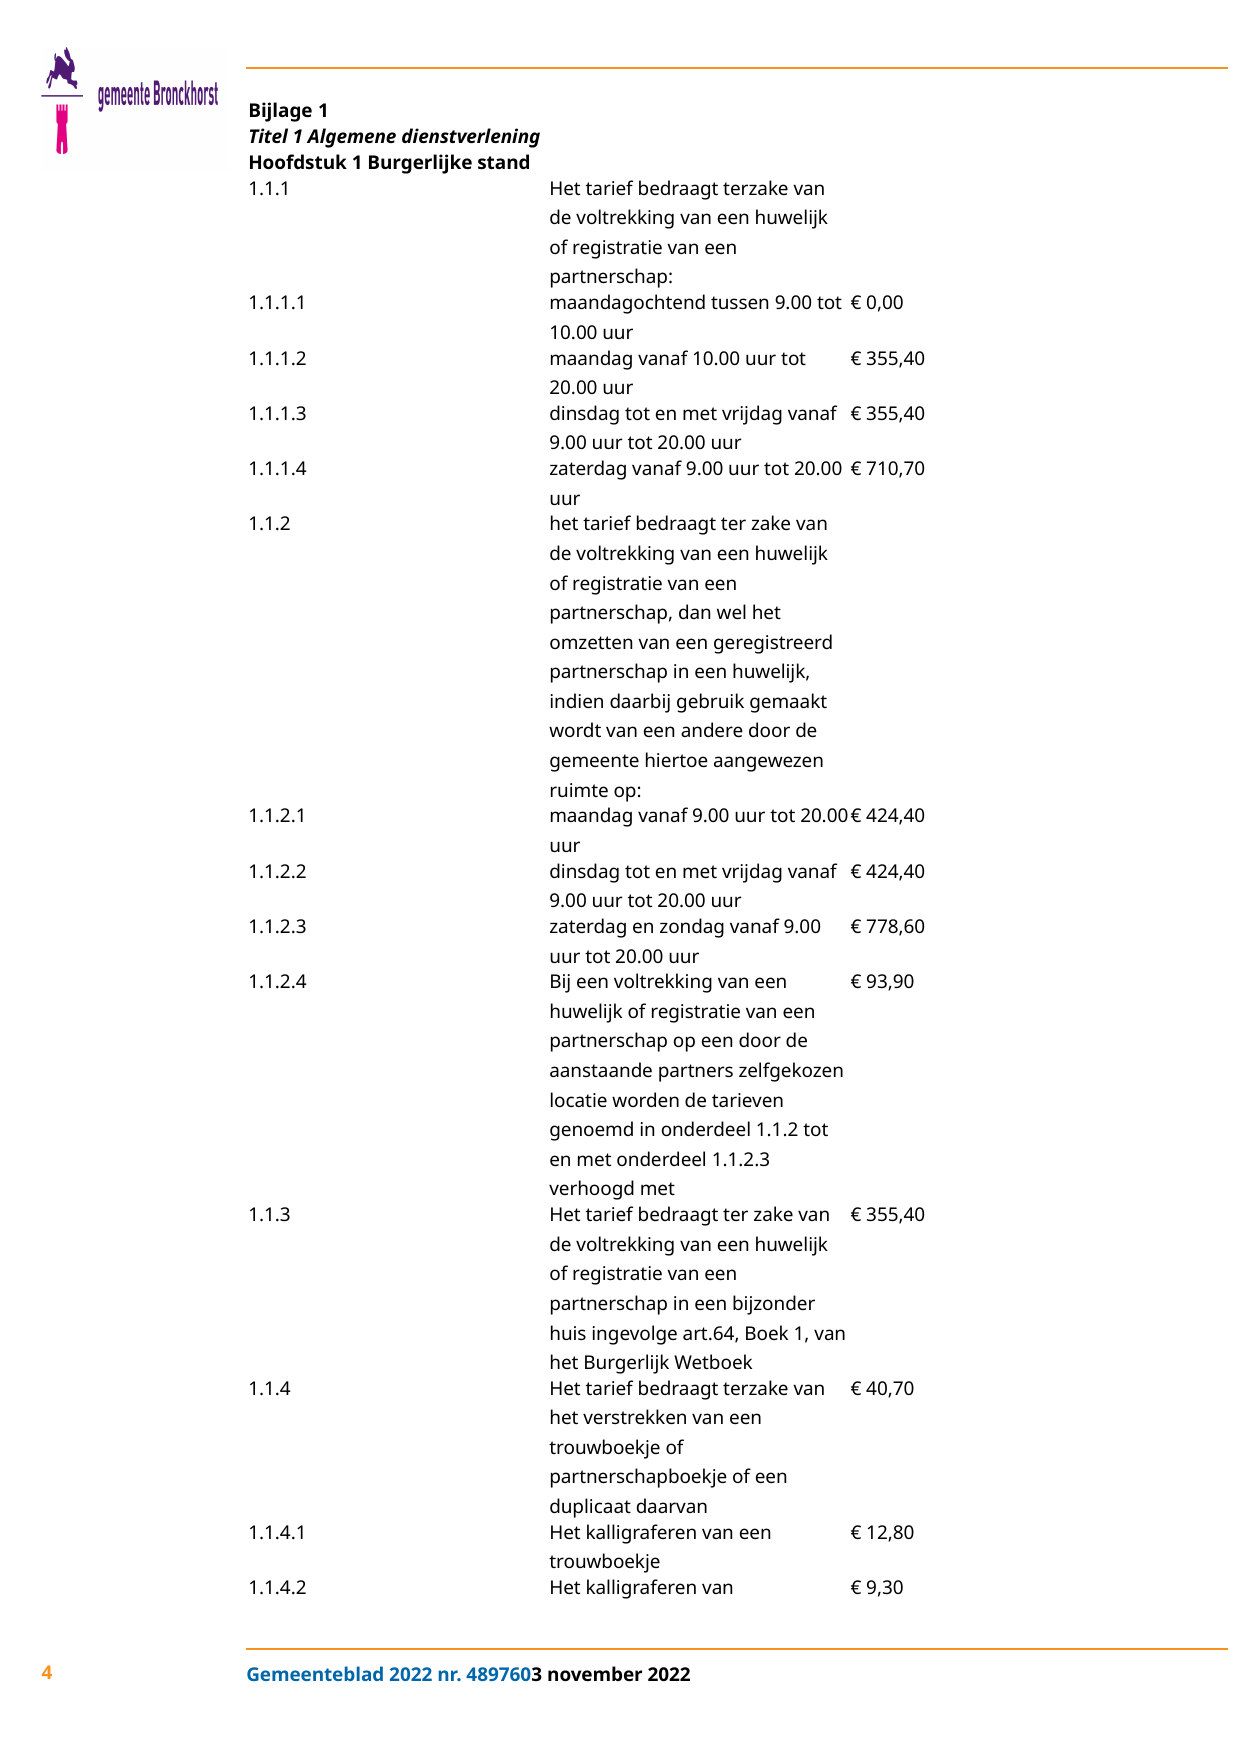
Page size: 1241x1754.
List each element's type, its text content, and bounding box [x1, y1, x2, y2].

picture [41, 47, 231, 172]
table_cell € 40,70 [850, 1375, 1152, 1519]
table_cell 1.1.2.2 [248, 858, 549, 913]
table_cell 1.1.1 [248, 175, 549, 289]
table_cell maandag vanaf 9.00 uur tot 20.00 uur [549, 803, 850, 858]
table_cell Het kalligraferen van een trouwboekje [549, 1519, 850, 1574]
table_cell [850, 149, 1152, 175]
table_cell 1.1.1.4 [248, 455, 549, 511]
table_cell 1.1.4.2 [248, 1574, 549, 1600]
table_cell Hoofdstuk 1 Burgerlijke stand [248, 149, 850, 175]
table_cell 1.1.4 [248, 1375, 549, 1519]
table_cell € 355,40 [850, 1201, 1152, 1375]
table_cell [850, 511, 1152, 803]
table_cell Het tarief bedraagt terzake van het verstrekken van een trouwboekje of partnerschapboekje of een duplicaat daarvan [549, 1375, 850, 1519]
table_cell dinsdag tot en met vrijdag vanaf 9.00 uur tot 20.00 uur [549, 858, 850, 913]
table_cell € 424,40 [850, 858, 1152, 913]
table_cell 1.1.1.1 [248, 289, 549, 345]
table_cell zaterdag en zondag vanaf 9.00 uur tot 20.00 uur [549, 913, 850, 968]
table_cell zaterdag vanaf 9.00 uur tot 20.00 uur [549, 455, 850, 511]
table_cell € 778,60 [850, 913, 1152, 968]
table_cell € 9,30 [850, 1574, 1152, 1600]
table_header Titel 1 Algemene dienstverlening [248, 124, 1152, 149]
table_cell 1.1.1.2 [248, 345, 549, 400]
table_cell € 355,40 [850, 400, 1152, 455]
table_cell € 355,40 [850, 345, 1152, 400]
table_cell € 0,00 [850, 289, 1152, 345]
table_cell Het kalligraferen van [549, 1574, 850, 1600]
text Bijlage 1 [248, 95, 1152, 123]
table_cell 1.1.4.1 [248, 1519, 549, 1574]
table_cell [850, 175, 1152, 289]
table_cell € 12,80 [850, 1519, 1152, 1574]
table_cell 1.1.2.1 [248, 803, 549, 858]
table_cell maandag vanaf 10.00 uur tot 20.00 uur [549, 345, 850, 400]
table_cell 1.1.2 [248, 511, 549, 803]
table_cell 1.1.2.4 [248, 969, 549, 1201]
table_cell Bij een voltrekking van een huwelijk of registratie van een partnerschap op een door de aanstaande partners zelfgekozen locatie worden de tarieven genoemd in onderdeel 1.1.2 tot en met onderdeel 1.1.2.3 verhoogd met [549, 969, 850, 1201]
table_cell 1.1.2.3 [248, 913, 549, 968]
table_cell maandagochtend tussen 9.00 tot 10.00 uur [549, 289, 850, 345]
table_cell € 710,70 [850, 455, 1152, 511]
table_cell 1.1.1.3 [248, 400, 549, 455]
table_cell het tarief bedraagt ter zake van de voltrekking van een huwelijk of registratie van een partnerschap, dan wel het omzetten van een geregistreerd partnerschap in een huwelijk, indien daarbij gebruik gemaakt wordt van een andere door de gemeente hiertoe aangewezen ruimte op: [549, 511, 850, 803]
table_cell € 93,90 [850, 969, 1152, 1201]
table_cell Het tarief bedraagt terzake van de voltrekking van een huwelijk of registratie van een partnerschap: [549, 175, 850, 289]
table_cell Het tarief bedraagt ter zake van de voltrekking van een huwelijk of registratie van een partnerschap in een bijzonder huis ingevolge art.64, Boek 1, van het Burgerlijk Wetboek [549, 1201, 850, 1375]
table_cell dinsdag tot en met vrijdag vanaf 9.00 uur tot 20.00 uur [549, 400, 850, 455]
table_cell € 424,40 [850, 803, 1152, 858]
table_cell 1.1.3 [248, 1201, 549, 1375]
